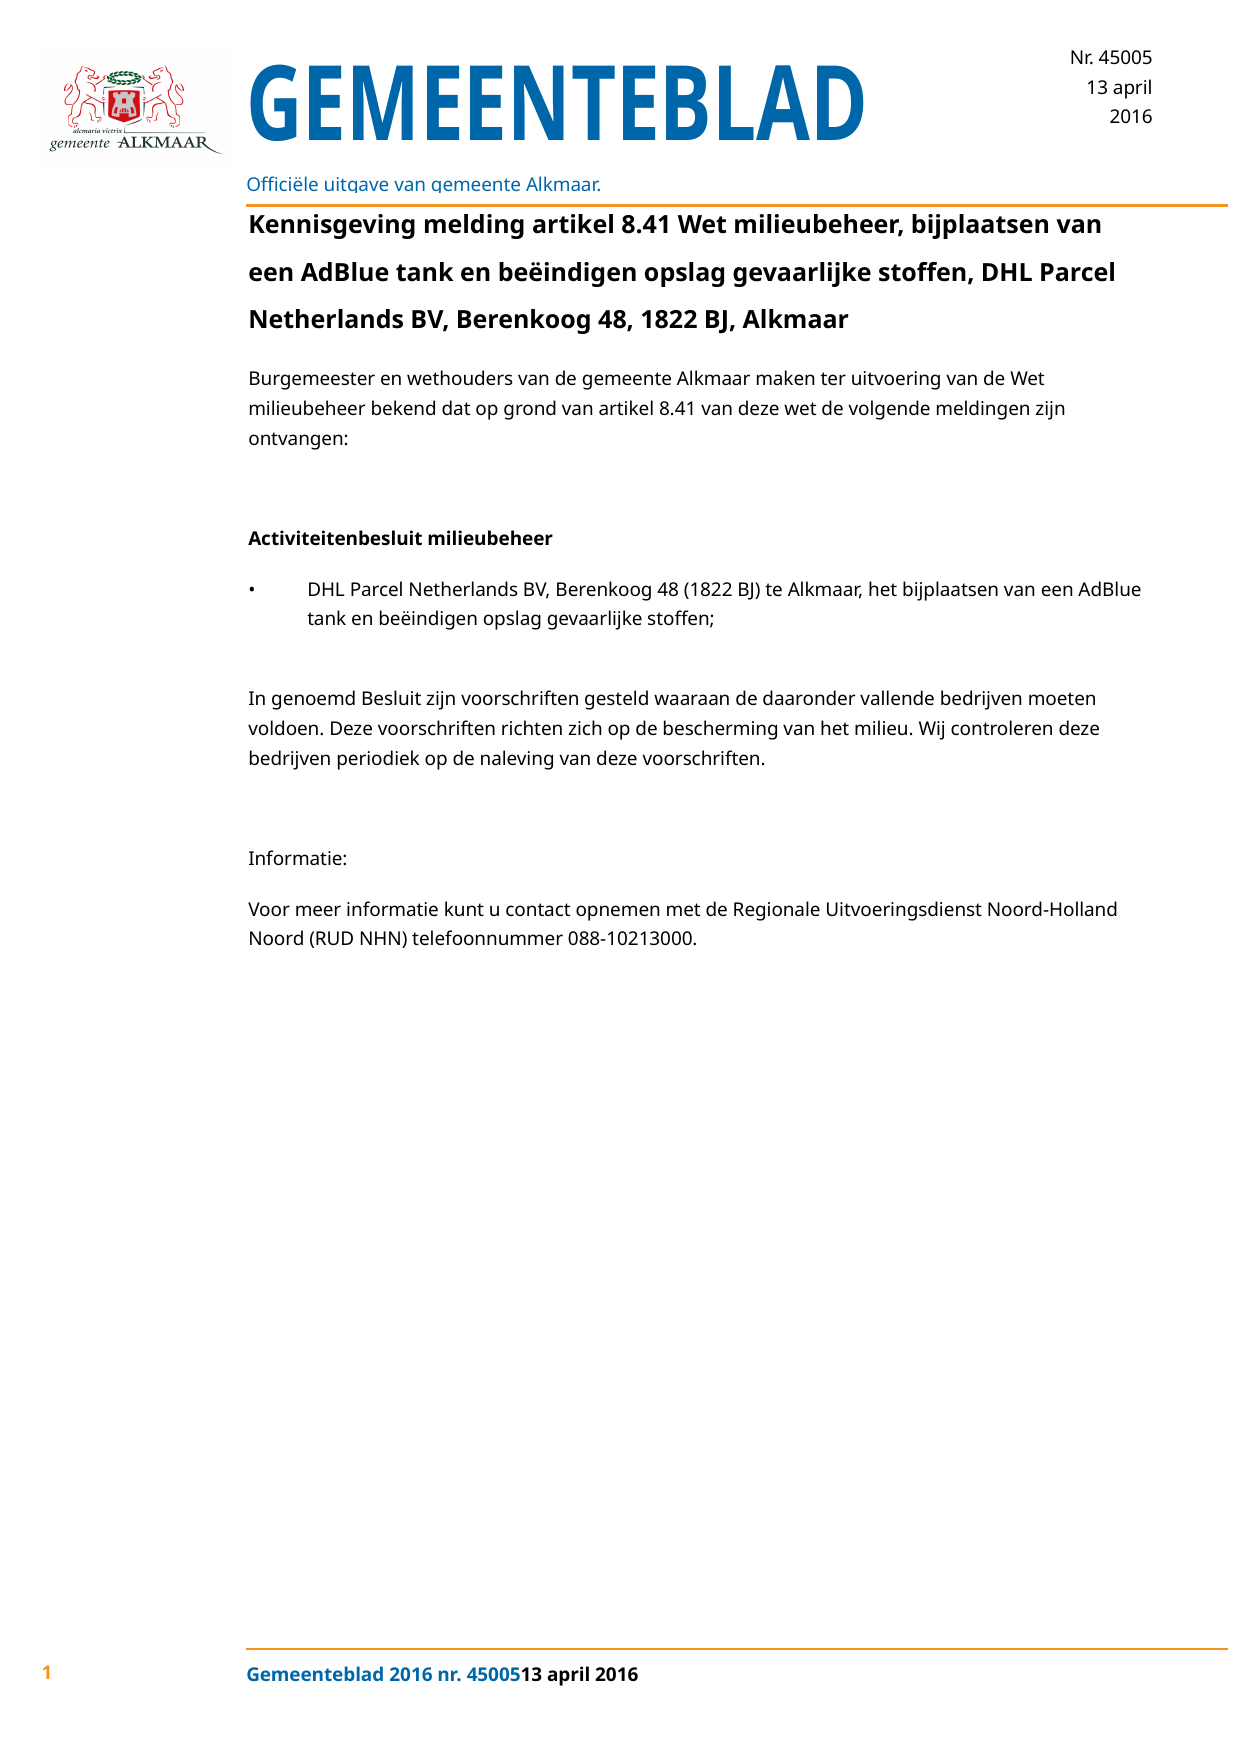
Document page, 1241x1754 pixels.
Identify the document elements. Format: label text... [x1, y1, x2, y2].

text Kennisgeving melding artikel 8.41 Wet milieubeheer, bijplaatsen van een AdBlue tank en beëindigen opslag gevaarlijke stoffen, DHL Parcel Netherlands BV, Berenkoog 48, 1822 BJ, Alkmaar [248, 207, 1152, 336]
text Voor meer informatie kunt u contact opnemen met de Regionale Uitvoeringsdienst Noord-Holland Noord (RUD NHN) telefoonnummer 088-10213000. [248, 896, 1152, 951]
text Activiteitenbesluit milieubeheer [248, 526, 1152, 551]
list DHL Parcel Netherlands BV, Berenkoog 48 (1822 BJ) te Alkmaar, het bijplaatsen van een AdBlue tank en beëindigen opslag gevaarlijke stoffen; [248, 576, 1152, 631]
text Burgemeester en wethouders van de gemeente Alkmaar maken ter uitvoering van de Wet milieubeheer bekend dat op grond van artikel 8.41 van deze wet de volgende meldingen zijn ontvangen: [248, 366, 1152, 450]
text In genoemd Besluit zijn voorschriften gesteld waaraan de daaronder vallende bedrijven moeten voldoen. Deze voorschriften richten zich op de bescherming van het milieu. Wij controleren deze bedrijven periodiek op de naleving van deze voorschriften. [248, 686, 1152, 770]
picture [41, 47, 231, 172]
text Informatie: [248, 846, 1152, 871]
